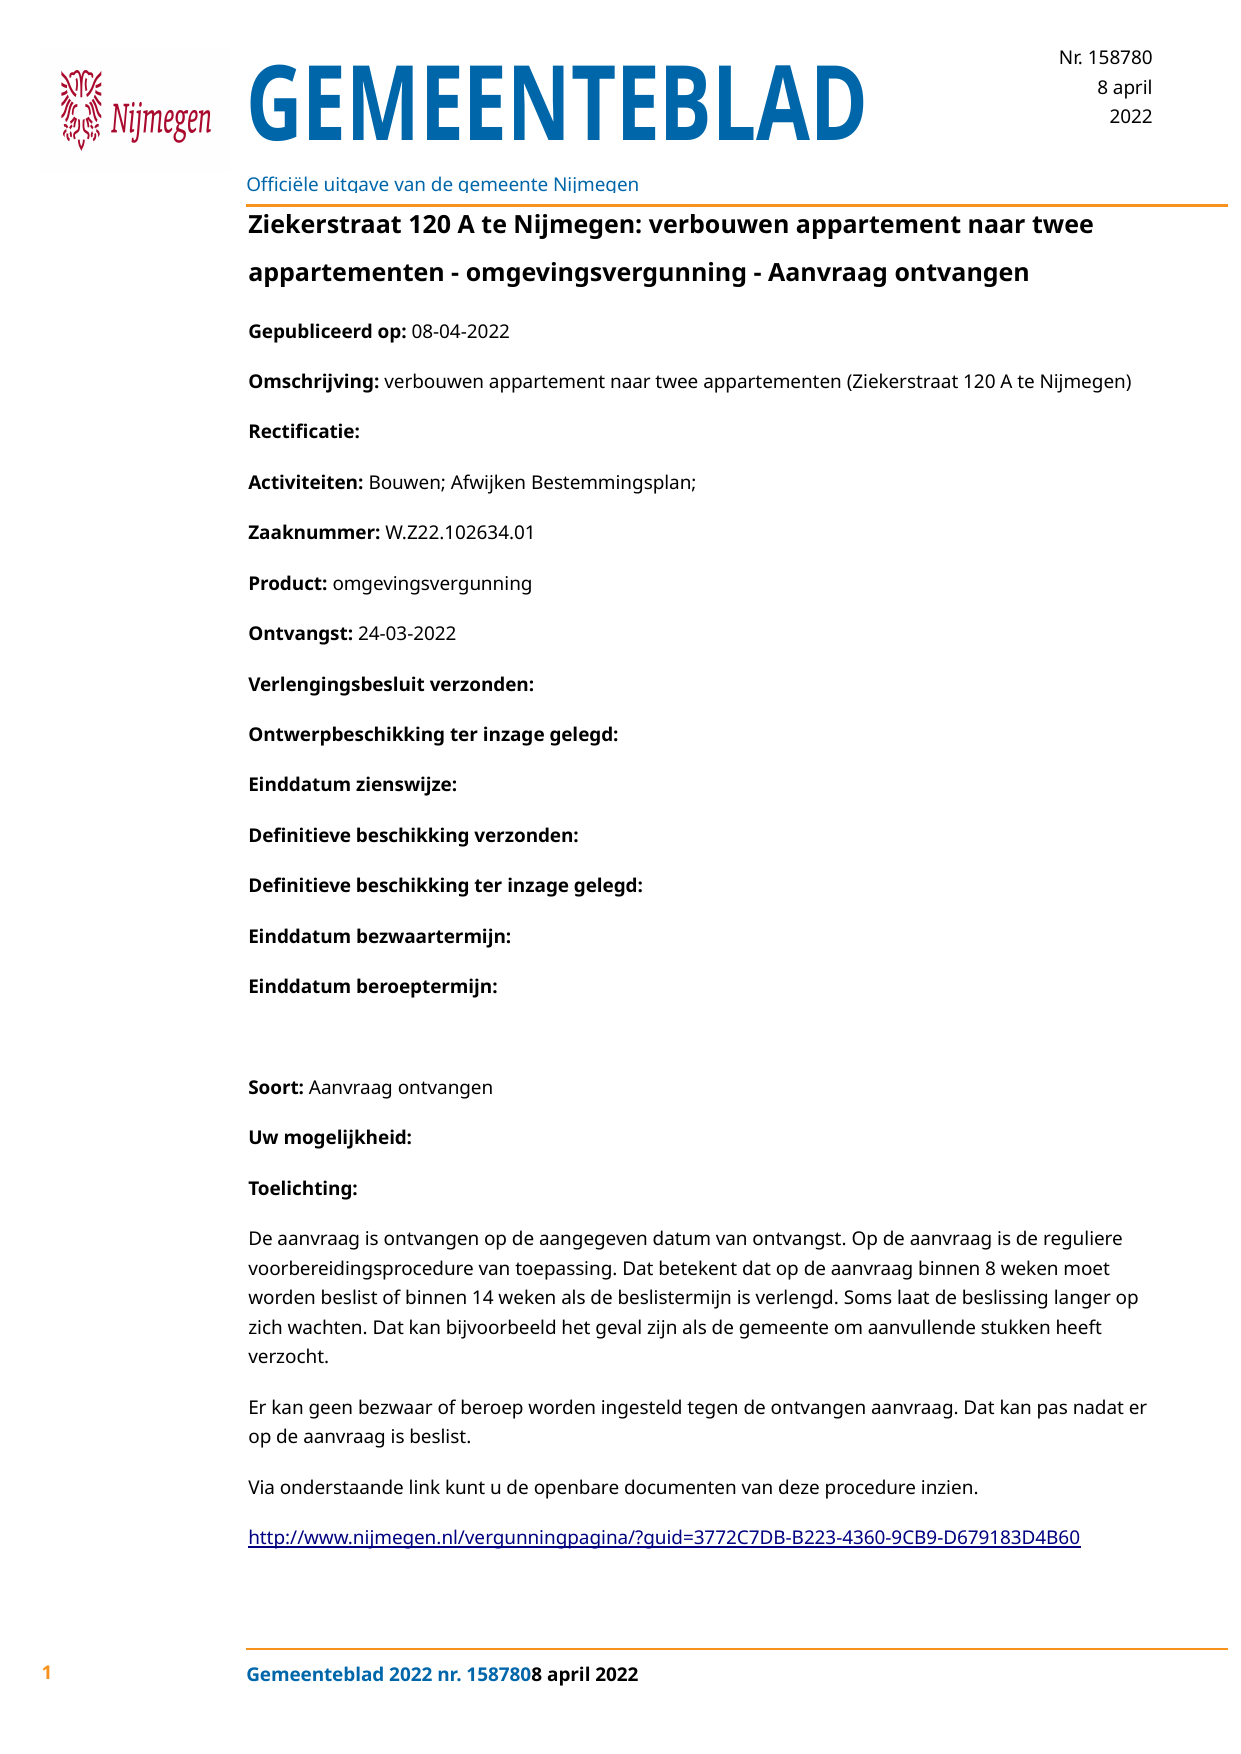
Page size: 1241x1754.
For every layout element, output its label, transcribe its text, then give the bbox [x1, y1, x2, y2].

text http://www.nijmegen.nl/vergunningpagina/?guid=3772C7DB-B223-4360-9CB9-D679183D4B60 [248, 1524, 1152, 1550]
text Uw mogelijkheid: [248, 1124, 1152, 1150]
text Activiteiten: Bouwen; Afwijken Bestemmingsplan; [248, 469, 1152, 495]
text Definitieve beschikking verzonden: [248, 822, 1152, 848]
text Soort: Aanvraag ontvangen [248, 1074, 1152, 1100]
text Ontvangst: 24-03-2022 [248, 620, 1152, 646]
picture [41, 47, 231, 172]
text Ontwerpbeschikking ter inzage gelegd: [248, 721, 1152, 747]
text De aanvraag is ontvangen op de aangegeven datum van ontvangst. Op de aanvraag is de reguliere voorbereidingsprocedure van toepassing. Dat betekent dat op de aanvraag binnen 8 weken moet worden beslist of binnen 14 weken als de beslistermijn is verlengd. Soms laat de beslissing langer op zich wachten. Dat kan bijvoorbeeld het geval zijn als de gemeente om aanvullende stukken heeft verzocht. [248, 1225, 1152, 1369]
text Einddatum bezwaartermijn: [248, 923, 1152, 949]
text Verlengingsbesluit verzonden: [248, 671, 1152, 697]
text Einddatum zienswijze: [248, 772, 1152, 797]
text Ziekerstraat 120 A te Nijmegen: verbouwen appartement naar twee appartementen - omgevingsvergunning - Aanvraag ontvangen [248, 207, 1152, 288]
text Zaaknummer: W.Z22.102634.01 [248, 519, 1152, 545]
text Product: omgevingsvergunning [248, 570, 1152, 596]
text Toelichting: [248, 1175, 1152, 1201]
text Einddatum beroeptermijn: [248, 973, 1152, 999]
text Omschrijving: verbouwen appartement naar twee appartementen (Ziekerstraat 120 A te Nijmegen) [248, 368, 1152, 394]
text Definitieve beschikking ter inzage gelegd: [248, 872, 1152, 898]
text Via onderstaande link kunt u de openbare documenten van deze procedure inzien. [248, 1474, 1152, 1500]
text Rectificatie: [248, 419, 1152, 444]
text Gepubliceerd op: 08-04-2022 [248, 318, 1152, 344]
text Er kan geen bezwaar of beroep worden ingesteld tegen de ontvangen aanvraag. Dat kan pas nadat er op de aanvraag is beslist. [248, 1394, 1152, 1449]
